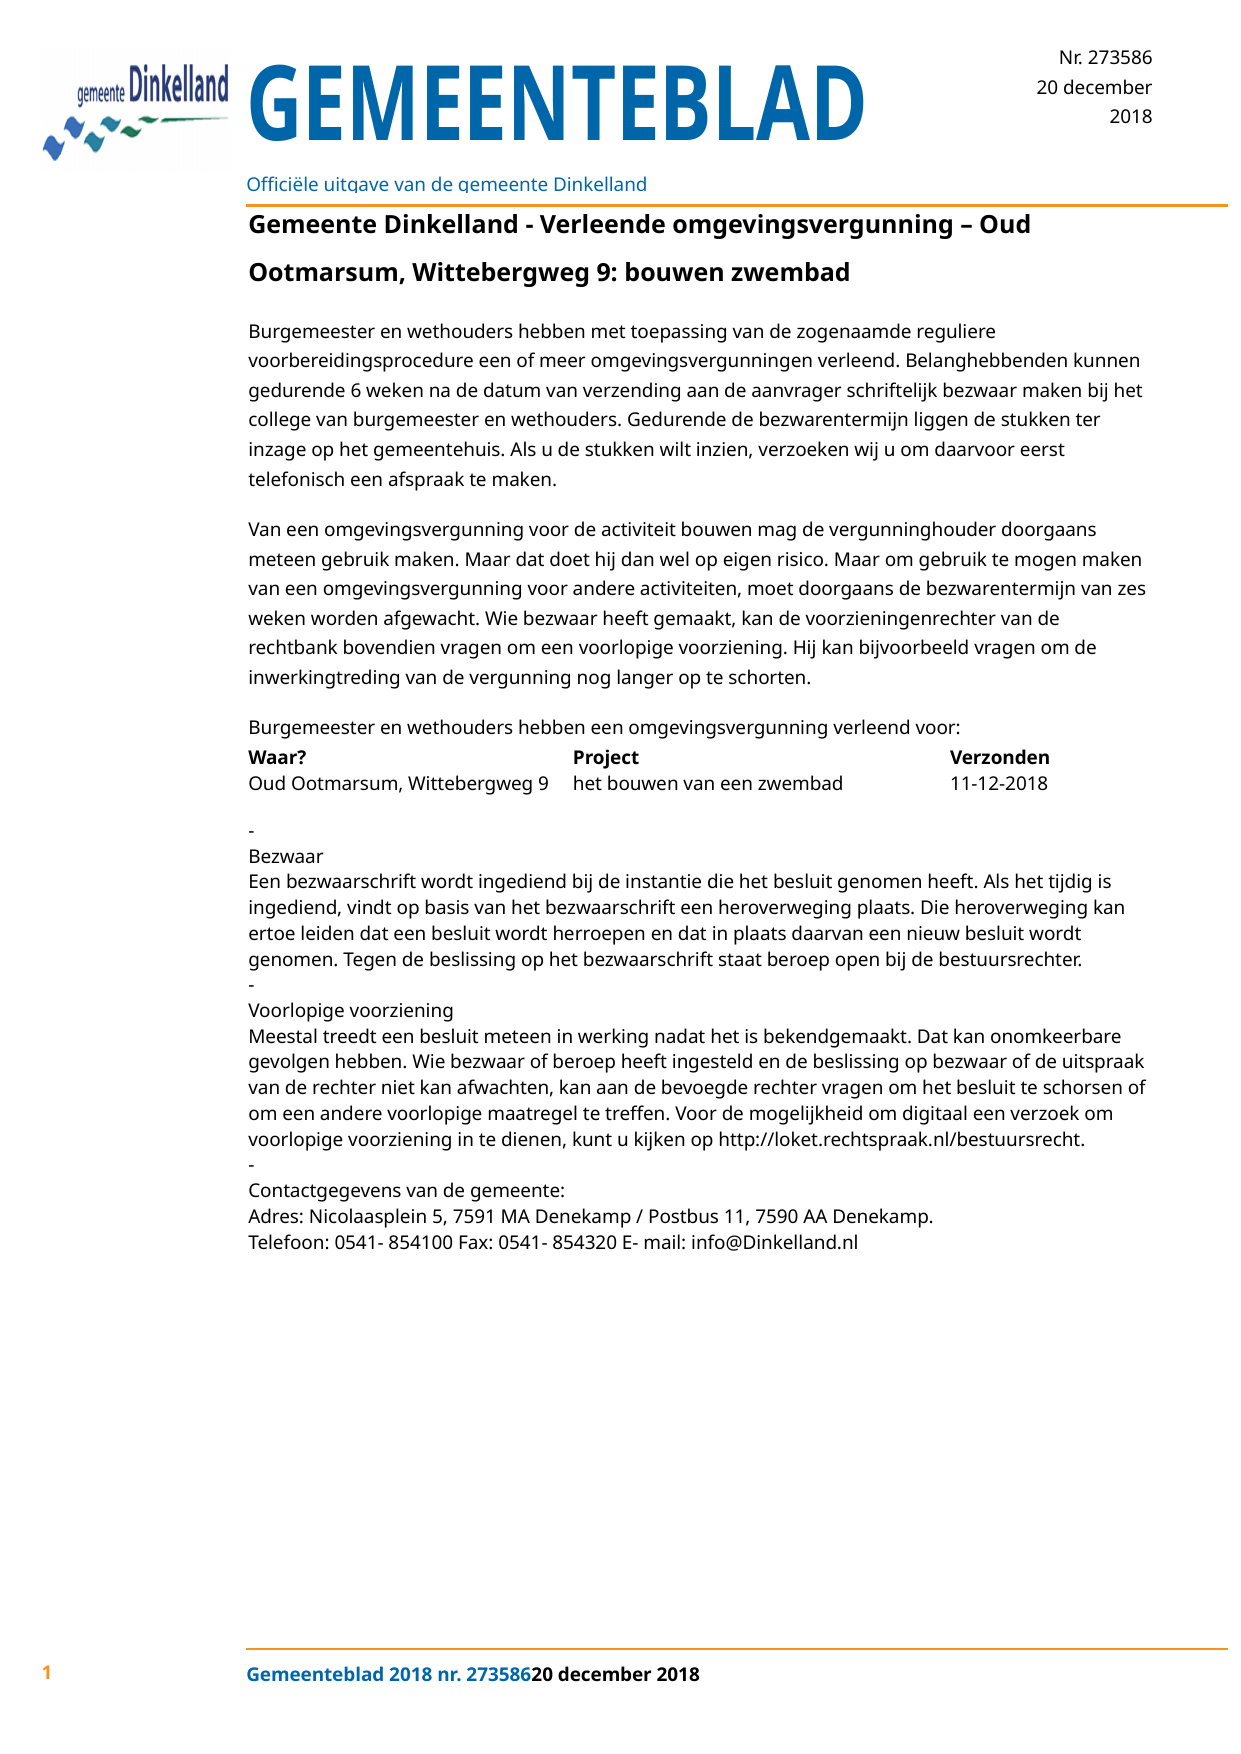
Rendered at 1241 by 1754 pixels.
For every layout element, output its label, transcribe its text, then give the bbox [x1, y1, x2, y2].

text Adres: Nicolaasplein 5, 7591 MA Denekamp / Postbus 11, 7590 AA Denekamp. [248, 1203, 1152, 1229]
table_cell 11-12-2018 [950, 770, 1152, 796]
text Van een omgevingsvergunning voor de activiteit bouwen mag de vergunninghouder doorgaans meteen gebruik maken. Maar dat doet hij dan wel op eigen risico. Maar om gebruik te mogen maken van een omgevingsvergunning voor andere activiteiten, moet doorgaans de bezwarentermijn van zes weken worden afgewacht. Wie bezwaar heeft gemaakt, kan de voorzieningenrechter van de rechtbank bovendien vragen om een voorlopige voorziening. Hij kan bijvoorbeeld vragen om de inwerkingtreding van de vergunning nog langer op te schorten. [248, 516, 1152, 690]
text Bezwaar [248, 843, 1152, 869]
text - [248, 972, 1152, 997]
text Meestal treedt een besluit meteen in werking nadat het is bekendgemaakt. Dat kan onomkeerbare gevolgen hebben. Wie bezwaar of beroep heeft ingesteld en de beslissing op bezwaar of de uitspraak van de rechter niet kan afwachten, kan aan de bevoegde rechter vragen om het besluit te schorsen of om een andere voorlopige maatregel te treffen. Voor de mogelijkheid om digitaal een verzoek om voorlopige voorziening in te dienen, kunt u kijken op http://loket.rechtspraak.nl/bestuursrecht. [248, 1023, 1152, 1152]
text Burgemeester en wethouders hebben een omgevingsvergunning verleend voor: [248, 714, 1152, 740]
text Voorlopige voorziening [248, 997, 1152, 1023]
table_cell het bouwen van een zwembad [573, 770, 950, 796]
text Een bezwaarschrift wordt ingediend bij de instantie die het besluit genomen heeft. Als het tijdig is ingediend, vindt op basis van het bezwaarschrift een heroverweging plaats. Die heroverweging kan ertoe leiden dat een besluit wordt herroepen en dat in plaats daarvan een nieuw besluit wordt genomen. Tegen de beslissing op het bezwaarschrift staat beroep open bij de bestuursrechter. [248, 869, 1152, 972]
text Burgemeester en wethouders hebben met toepassing van de zogenaamde reguliere voorbereidingsprocedure een of meer omgevingsvergunningen verleend. Belanghebbenden kunnen gedurende 6 weken na de datum van verzending aan de aanvrager schriftelijk bezwaar maken bij het college van burgemeester en wethouders. Gedurende de bezwarentermijn liggen de stukken ter inzage op het gemeentehuis. Als u de stukken wilt inzien, verzoeken wij u om daarvoor eerst telefonisch een afspraak te maken. [248, 318, 1152, 492]
table_header Project [573, 744, 950, 770]
text Gemeente Dinkelland - Verleende omgevingsvergunning – Oud Ootmarsum, Wittebergweg 9: bouwen zwembad [248, 207, 1152, 288]
table_header Verzonden [950, 744, 1152, 770]
text - [248, 1152, 1152, 1177]
text Telefoon: 0541- 854100 Fax: 0541- 854320 E- mail: info@Dinkelland.nl [248, 1229, 1152, 1254]
text - [248, 817, 1152, 843]
table_header Waar? [248, 744, 573, 770]
picture [41, 47, 231, 172]
text Contactgegevens van de gemeente: [248, 1177, 1152, 1203]
table_cell Oud Ootmarsum, Wittebergweg 9 [248, 770, 573, 796]
